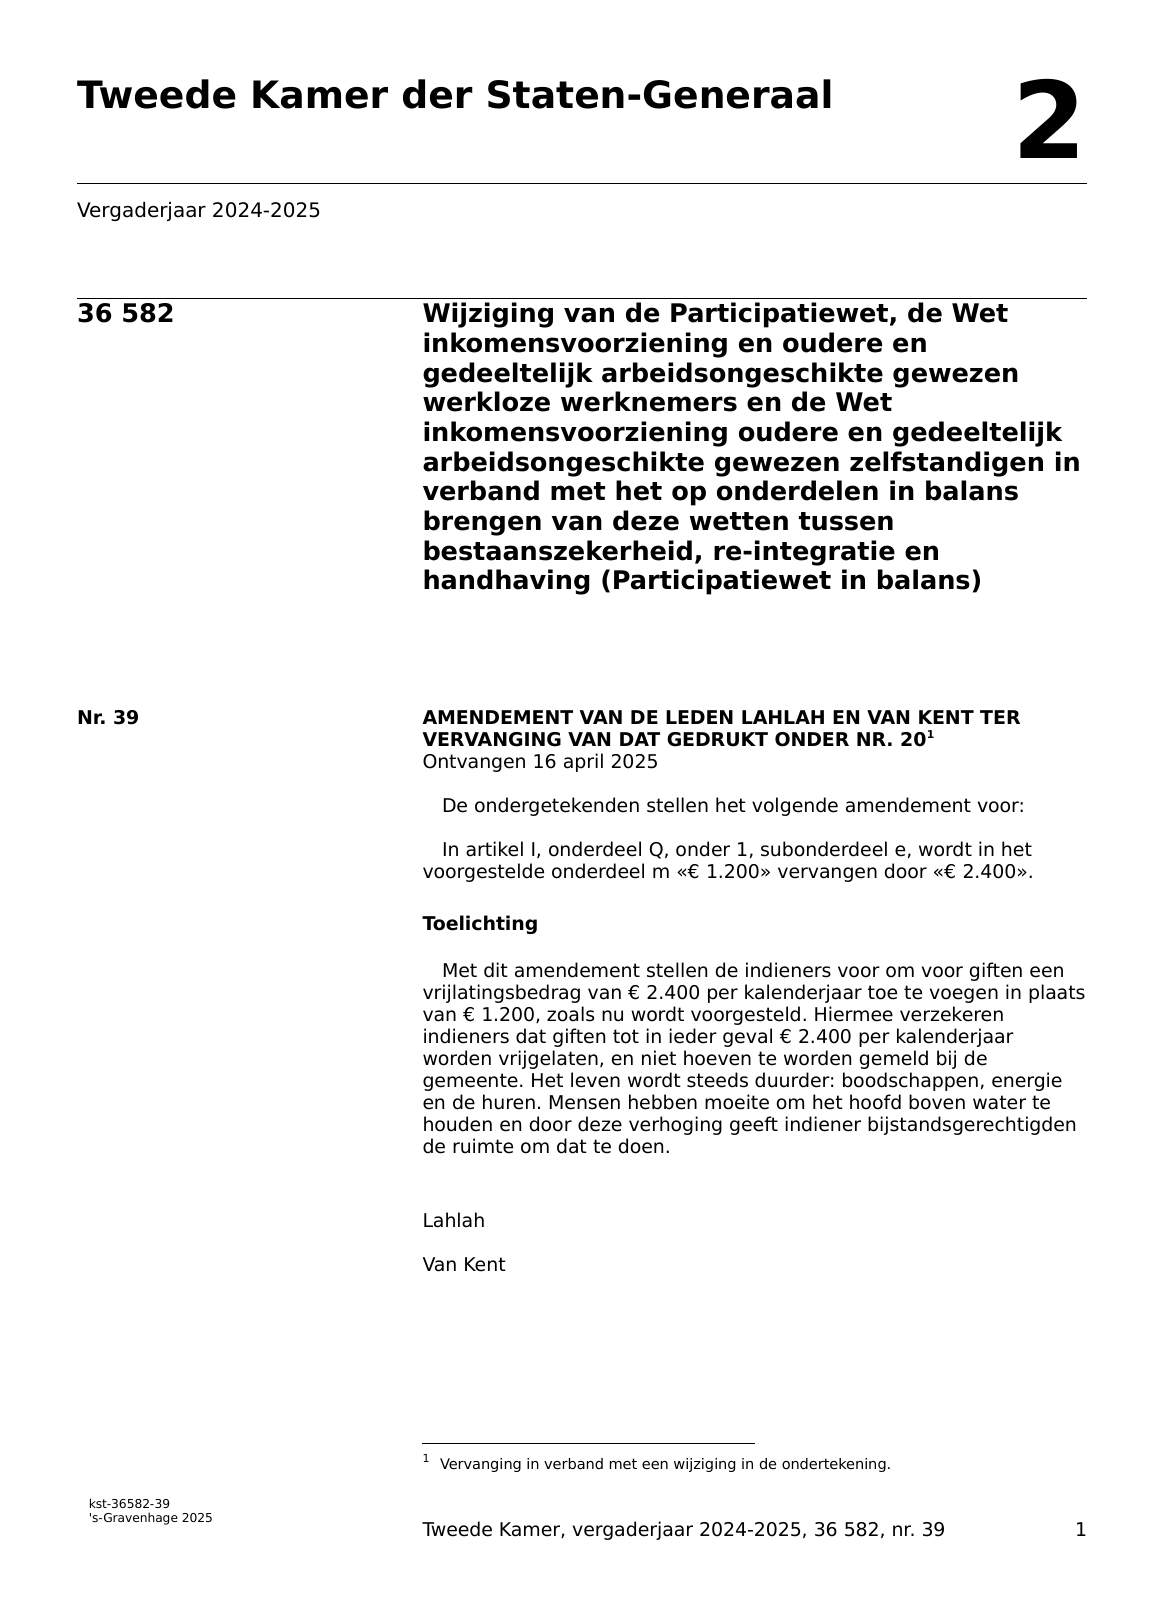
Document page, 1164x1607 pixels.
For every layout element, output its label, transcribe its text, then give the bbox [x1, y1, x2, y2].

text kst-36582-39 [88, 1497, 323, 1511]
text Ontvangen 16 april 2025 [422, 751, 1087, 773]
table_cell Vergaderjaar 2024-2025 [77, 184, 1087, 298]
text Met dit amendement stellen de indieners voor om voor giften een vrijlatingsbedrag van € 2.400 per kalenderjaar toe te voegen in plaats van € 1.200, zoals nu wordt voorgesteld. Hiermee verzekeren indieners dat giften tot in ieder geval € 2.400 per kalenderjaar worden vrijgelaten, en niet hoeven te worden gemeld bij de gemeente. Het leven wordt steeds duurder: boodschappen, energie en de huren. Mensen hebben moeite om het hoofd boven water te houden en door deze verhoging geeft indiener bijstandsgerechtigden de ruimte om dat te doen. [422, 960, 1087, 1158]
text De ondergetekenden stellen het volgende amendement voor: [422, 795, 1087, 817]
text Vervanging in verband met een wijziging in de ondertekening. [422, 1452, 1087, 1474]
table_header 2 [886, 59, 1087, 183]
subtitle Toelichting [422, 913, 1087, 935]
text 's-Gravenhage 2025 [88, 1511, 323, 1525]
text In artikel I, onderdeel Q, onder 1, subonderdeel e, wordt in het voorgestelde onderdeel m «€ 1.200» vervangen door «€ 2.400». [422, 839, 1087, 883]
text Lahlah Van Kent [422, 1188, 1087, 1276]
table_header Tweede Kamer der Staten-Generaal [77, 59, 886, 183]
subtitle 36 582 Wijziging van de Participatiewet, de Wet inkomensvoorziening en oudere en gedeeltelijk arbeidsongeschikte gewezen werkloze werknemers en de Wet inkomensvoorziening oudere en gedeeltelijk arbeidsongeschikte gewezen zelfstandigen in verband met het op onderdelen in balans brengen van deze wetten tussen bestaanszekerheid, re-integratie en handhaving (Participatiewet in balans) [77, 299, 1087, 596]
subtitle Nr. 39 AMENDEMENT VAN DE LEDEN LAHLAH EN VAN KENT TER VERVANGING VAN DAT GEDRUKT ONDER NR. 20 [77, 707, 1087, 751]
